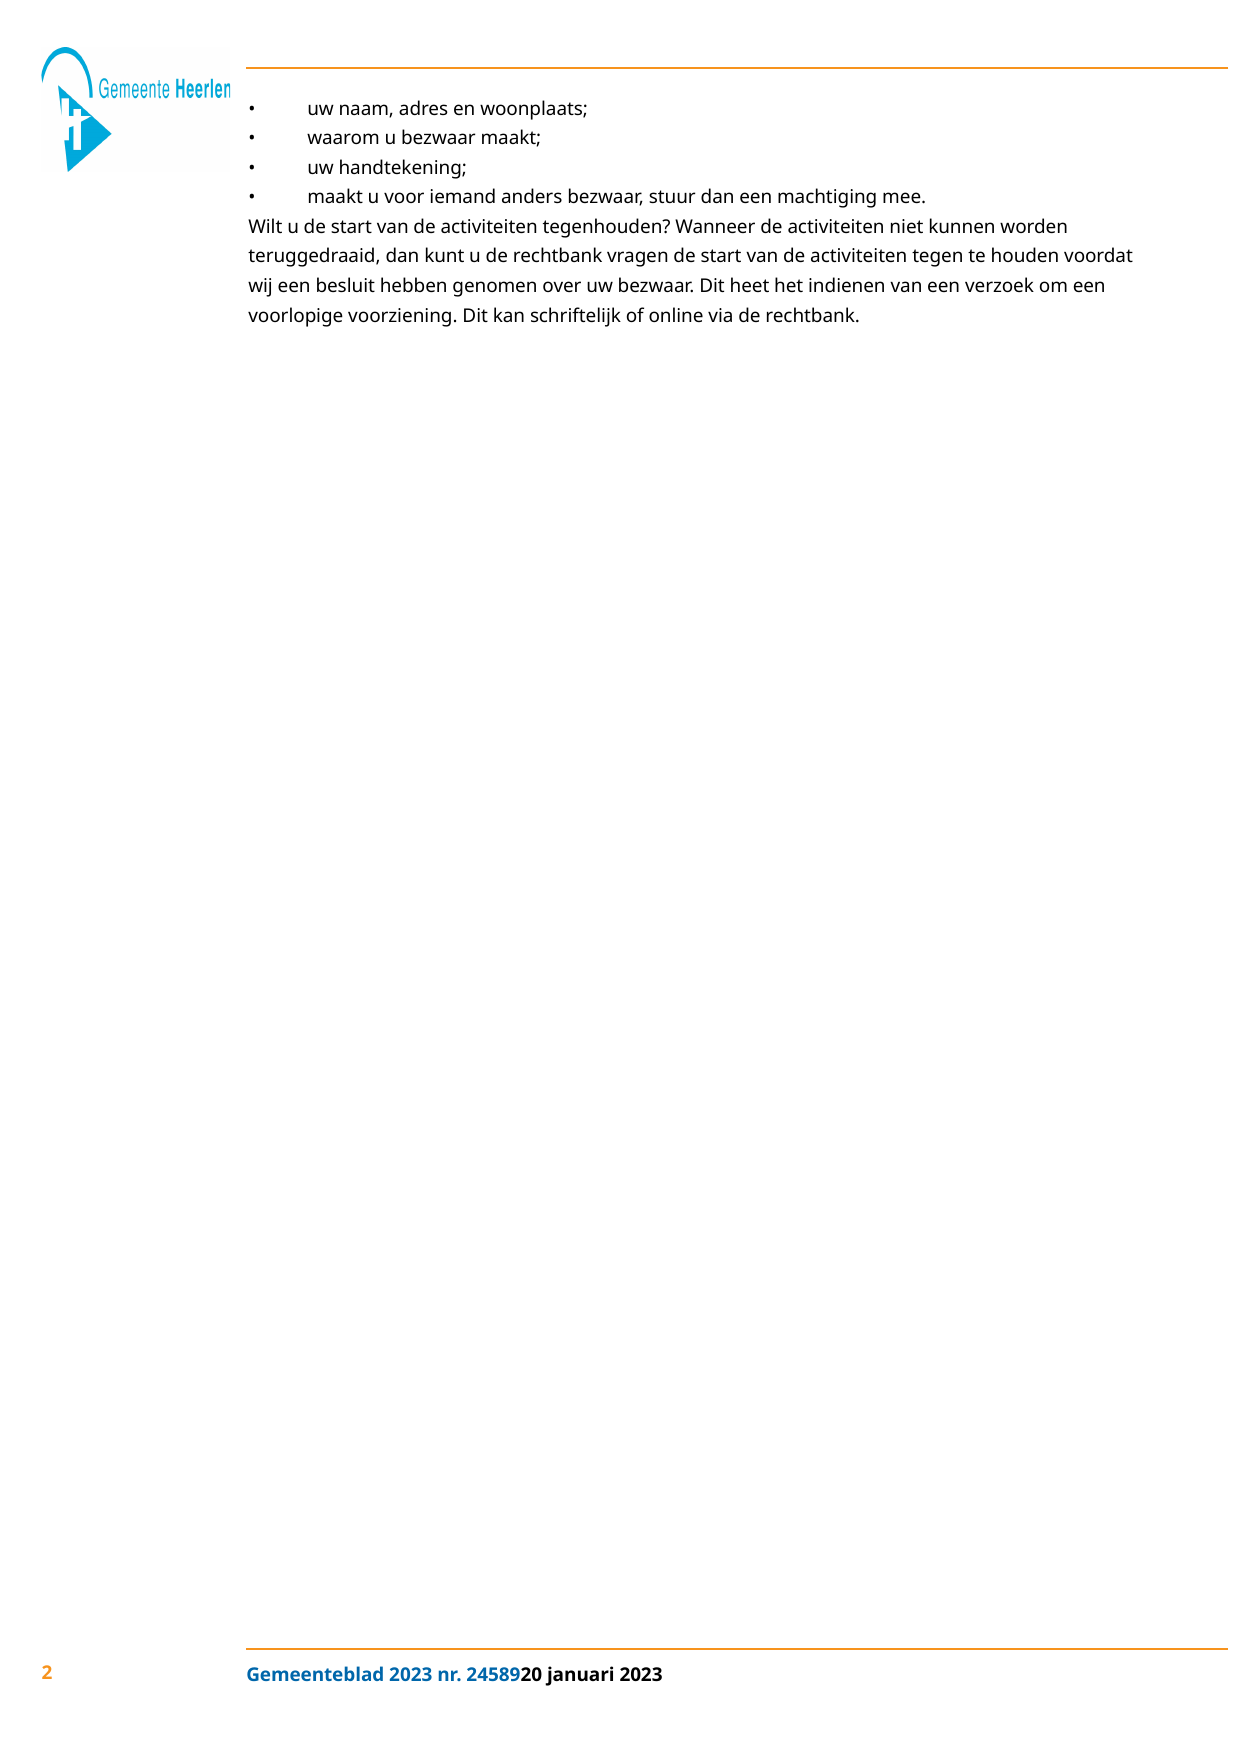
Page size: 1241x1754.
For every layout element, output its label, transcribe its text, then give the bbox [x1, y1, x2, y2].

picture [41, 47, 231, 172]
picture [41, 47, 59, 70]
list uw handtekening; [248, 154, 1152, 180]
text Wilt u de start van de activiteiten tegenhouden? Wanneer de activiteiten niet kunnen worden teruggedraaid, dan kunt u de rechtbank vragen de start van de activiteiten tegen te houden voordat wij een besluit hebben genomen over uw bezwaar. Dit heet het indienen van een verzoek om een voorlopige voorziening. Dit kan schriftelijk of online via de rechtbank. [248, 213, 1152, 328]
list uw naam, adres en woonplaats; [248, 95, 1152, 121]
list maakt u voor iemand anders bezwaar, stuur dan een machtiging mee. [248, 183, 1152, 209]
list waarom u bezwaar maakt; [248, 124, 1152, 150]
